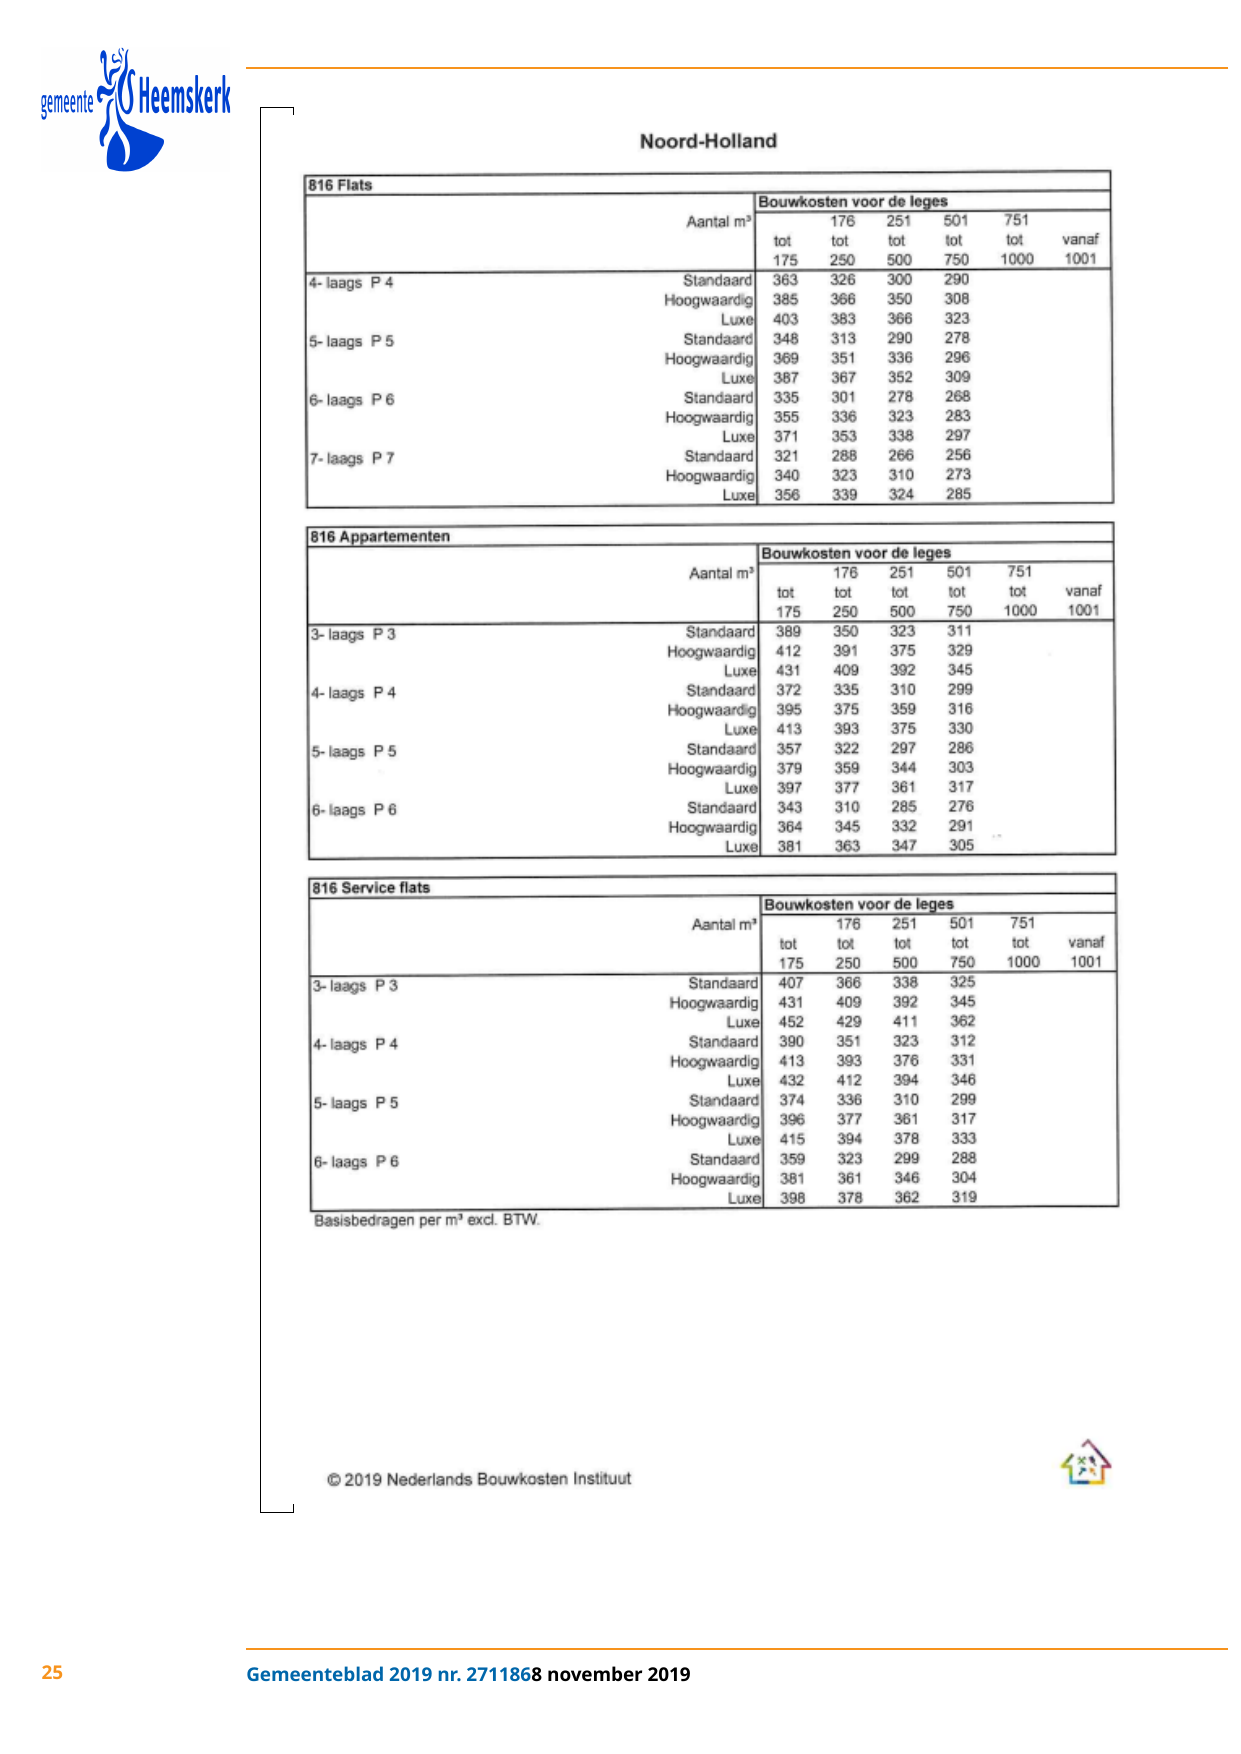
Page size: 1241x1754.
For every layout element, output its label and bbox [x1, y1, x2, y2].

picture [268, 115, 1162, 1504]
picture [41, 47, 231, 172]
